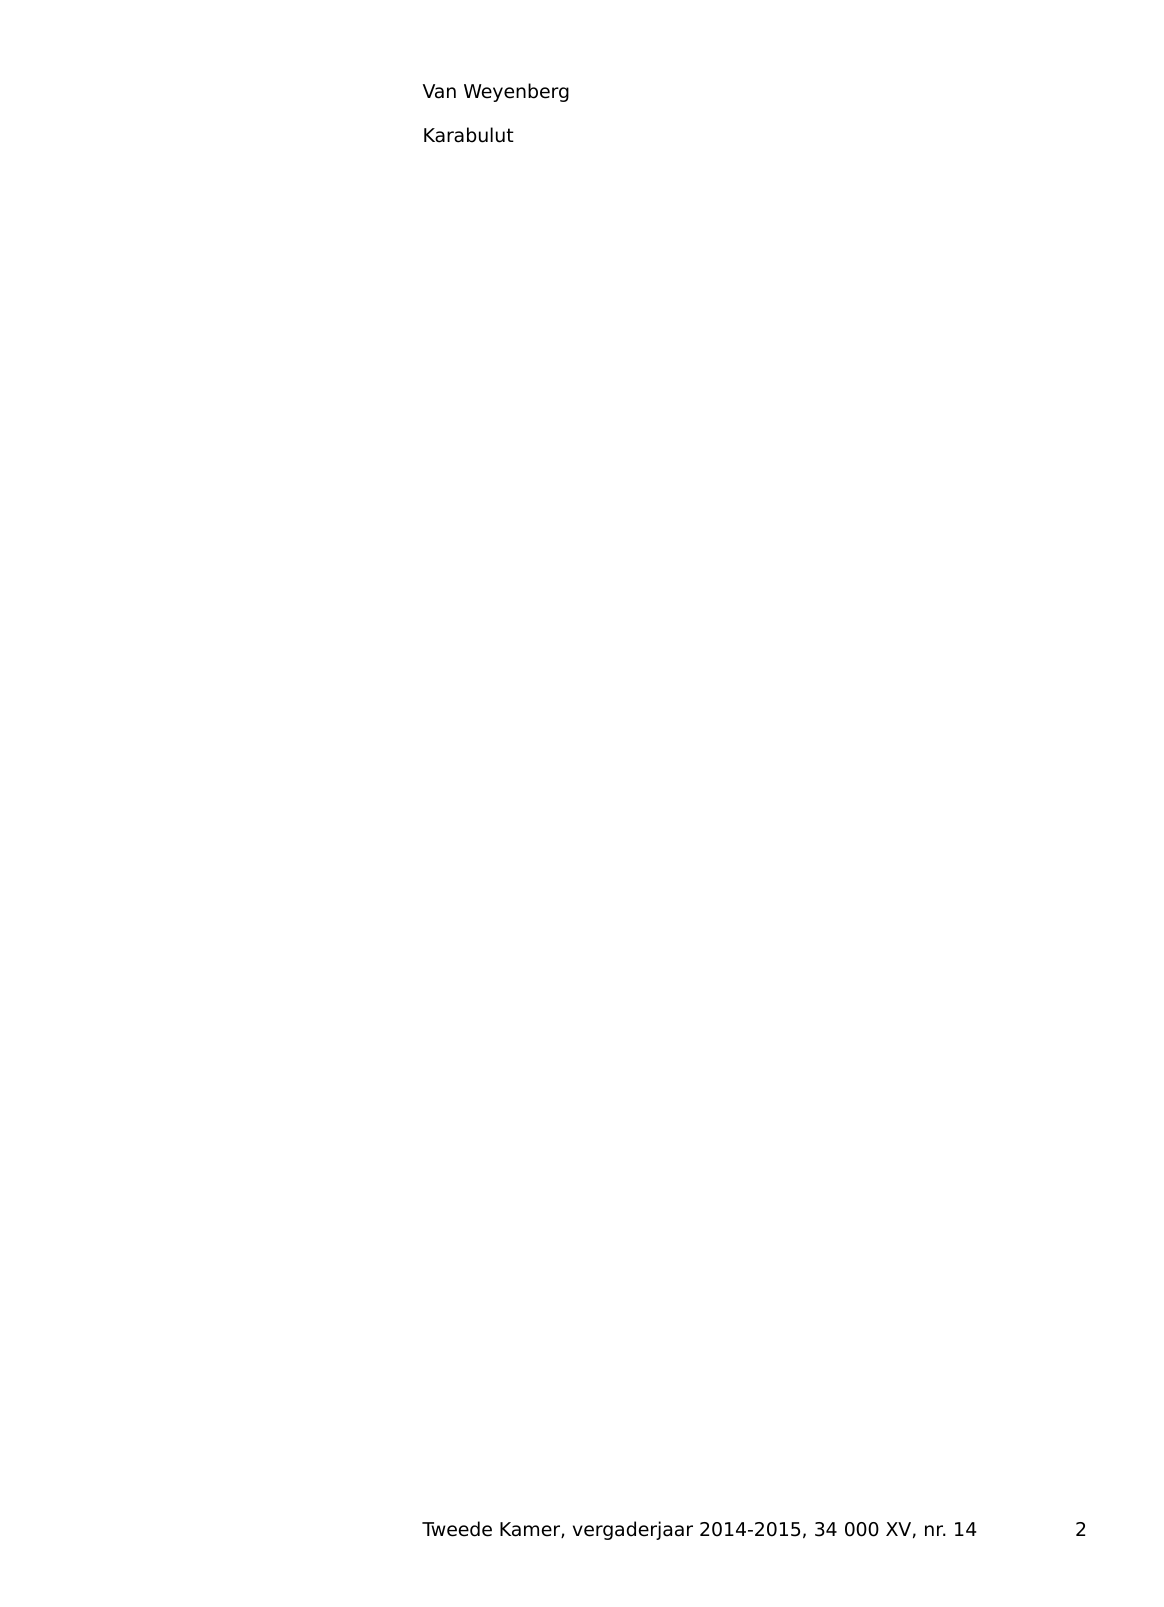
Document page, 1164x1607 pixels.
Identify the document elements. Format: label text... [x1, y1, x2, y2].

text Van Weyenberg Karabulut [422, 59, 1087, 147]
